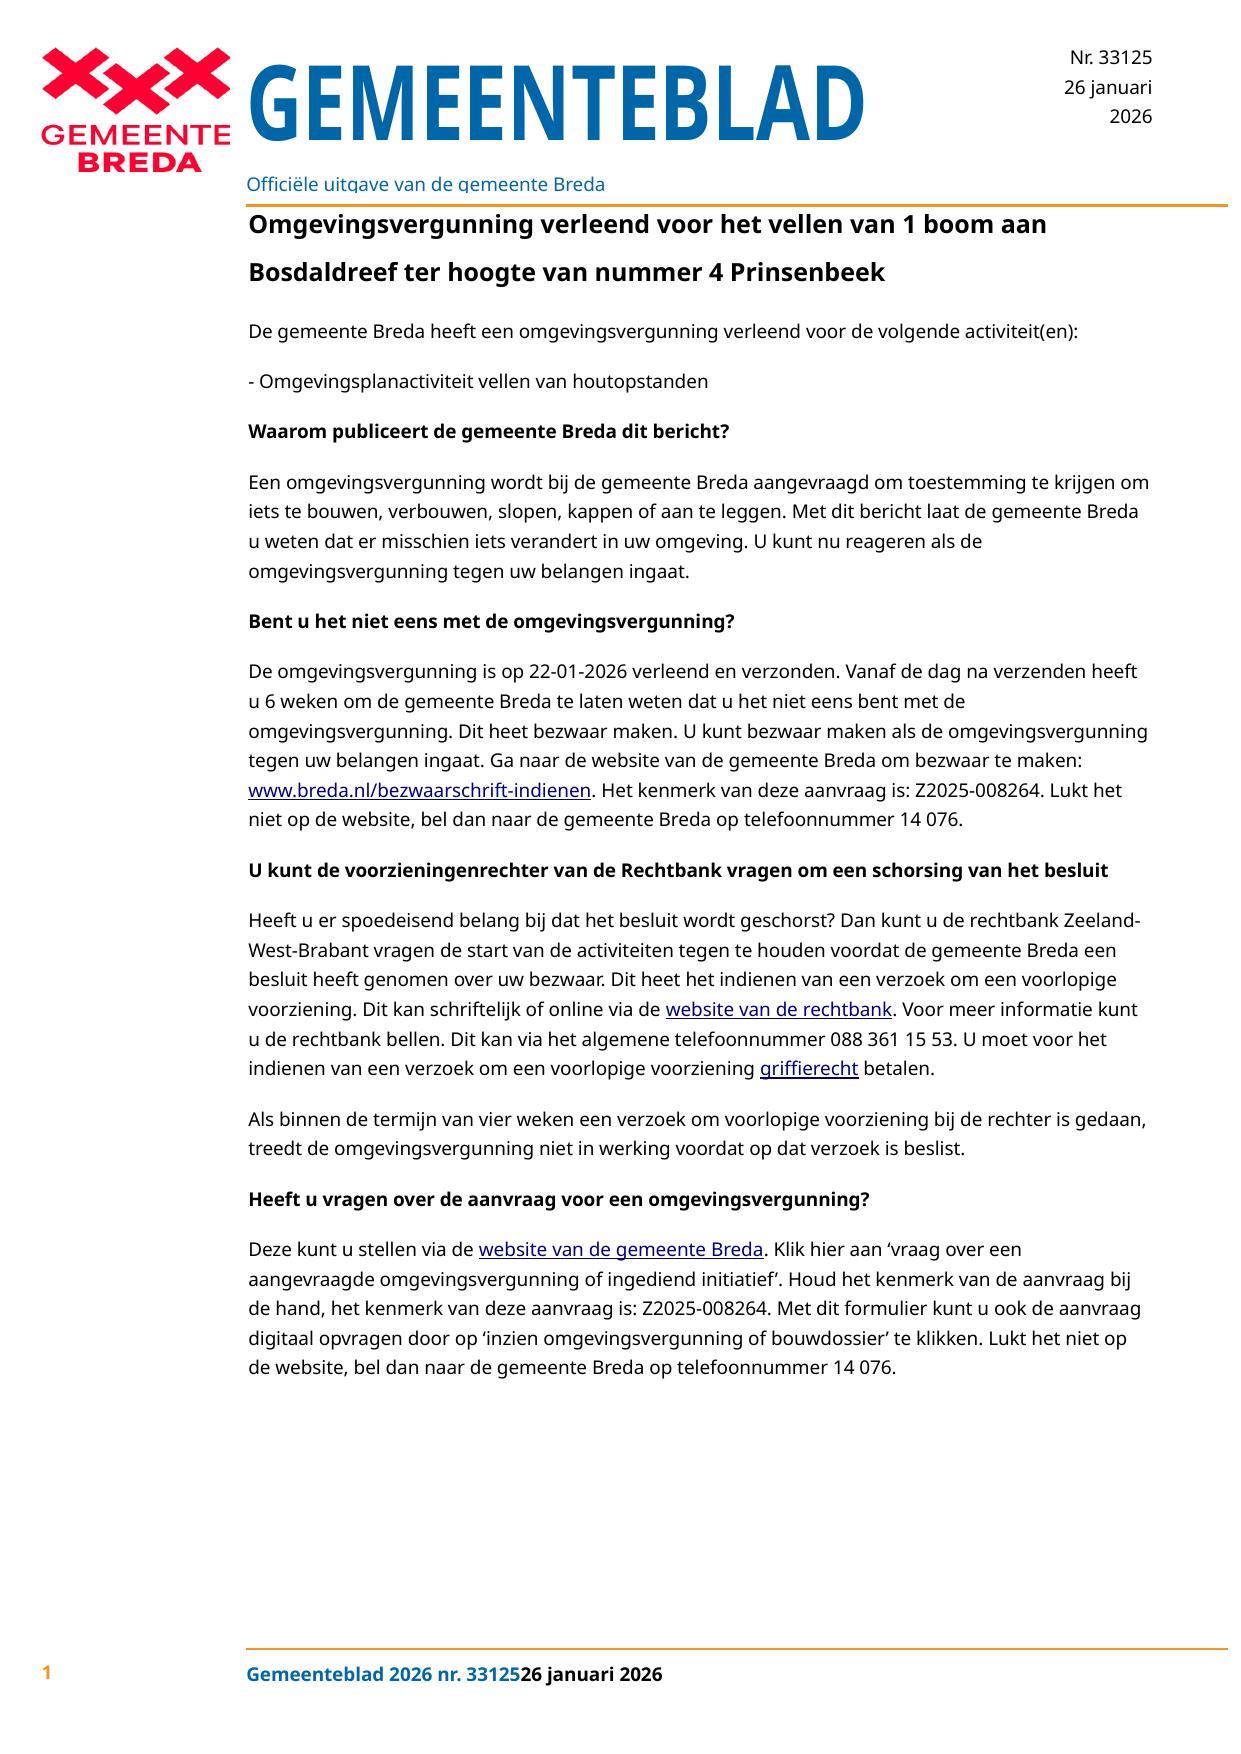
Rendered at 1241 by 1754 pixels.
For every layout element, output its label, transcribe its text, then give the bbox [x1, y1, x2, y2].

text - Omgevingsplanactiviteit vellen van houtopstanden [248, 368, 1152, 394]
text Heeft u er spoedeisend belang bij dat het besluit wordt geschorst? Dan kunt u de rechtbank Zeeland-West-Brabant vragen de start van de activiteiten tegen te houden voordat de gemeente Breda een besluit heeft genomen over uw bezwaar. Dit heet het indienen van een verzoek om een voorlopige voorziening. Dit kan schriftelijk of online via de website van de rechtbank. Voor meer informatie kunt u de rechtbank bellen. Dit kan via het algemene telefoonnummer 088 361 15 53. U moet voor het indienen van een verzoek om een voorlopige voorziening griffierecht betalen. [248, 907, 1152, 1081]
text Waarom publiceert de gemeente Breda dit bericht? [248, 419, 1152, 444]
text De gemeente Breda heeft een omgevingsvergunning verleend voor de volgende activiteit(en): [248, 318, 1152, 344]
text U kunt de voorzieningenrechter van de Rechtbank vragen om een schorsing van het besluit [248, 857, 1152, 883]
text Deze kunt u stellen via de website van de gemeente Breda. Klik hier aan ‘vraag over een aangevraagde omgevingsvergunning of ingediend initiatief’. Houd het kenmerk van de aanvraag bij de hand, het kenmerk van deze aanvraag is: Z2025-008264. Met dit formulier kunt u ook de aanvraag digitaal opvragen door op ‘inzien omgevingsvergunning of bouwdossier’ te klikken. Lukt het niet op de website, bel dan naar de gemeente Breda op telefoonnummer 14 076. [248, 1236, 1152, 1380]
text Bent u het niet eens met de omgevingsvergunning? [248, 608, 1152, 634]
text Een omgevingsvergunning wordt bij de gemeente Breda aangevraagd om toestemming te krijgen om iets te bouwen, verbouwen, slopen, kappen of aan te leggen. Met dit bericht laat de gemeente Breda u weten dat er misschien iets verandert in uw omgeving. U kunt nu reageren als de omgevingsvergunning tegen uw belangen ingaat. [248, 469, 1152, 584]
text Heeft u vragen over de aanvraag voor een omgevingsvergunning? [248, 1186, 1152, 1212]
picture [41, 47, 231, 172]
text De omgevingsvergunning is op 22-01-2026 verleend en verzonden. Vanaf de dag na verzenden heeft u 6 weken om de gemeente Breda te laten weten dat u het niet eens bent met de omgevingsvergunning. Dit heet bezwaar maken. U kunt bezwaar maken als de omgevingsvergunning tegen uw belangen ingaat. Ga naar de website van de gemeente Breda om bezwaar te maken: www.breda.nl/bezwaarschrift-indienen. Het kenmerk van deze aanvraag is: Z2025-008264. Lukt het niet op de website, bel dan naar de gemeente Breda op telefoonnummer 14 076. [248, 659, 1152, 832]
text Omgevingsvergunning verleend voor het vellen van 1 boom aan Bosdaldreef ter hoogte van nummer 4 Prinsenbeek [248, 207, 1152, 288]
text Als binnen de termijn van vier weken een verzoek om voorlopige voorziening bij de rechter is gedaan, treedt de omgevingsvergunning niet in werking voordat op dat verzoek is beslist. [248, 1106, 1152, 1161]
